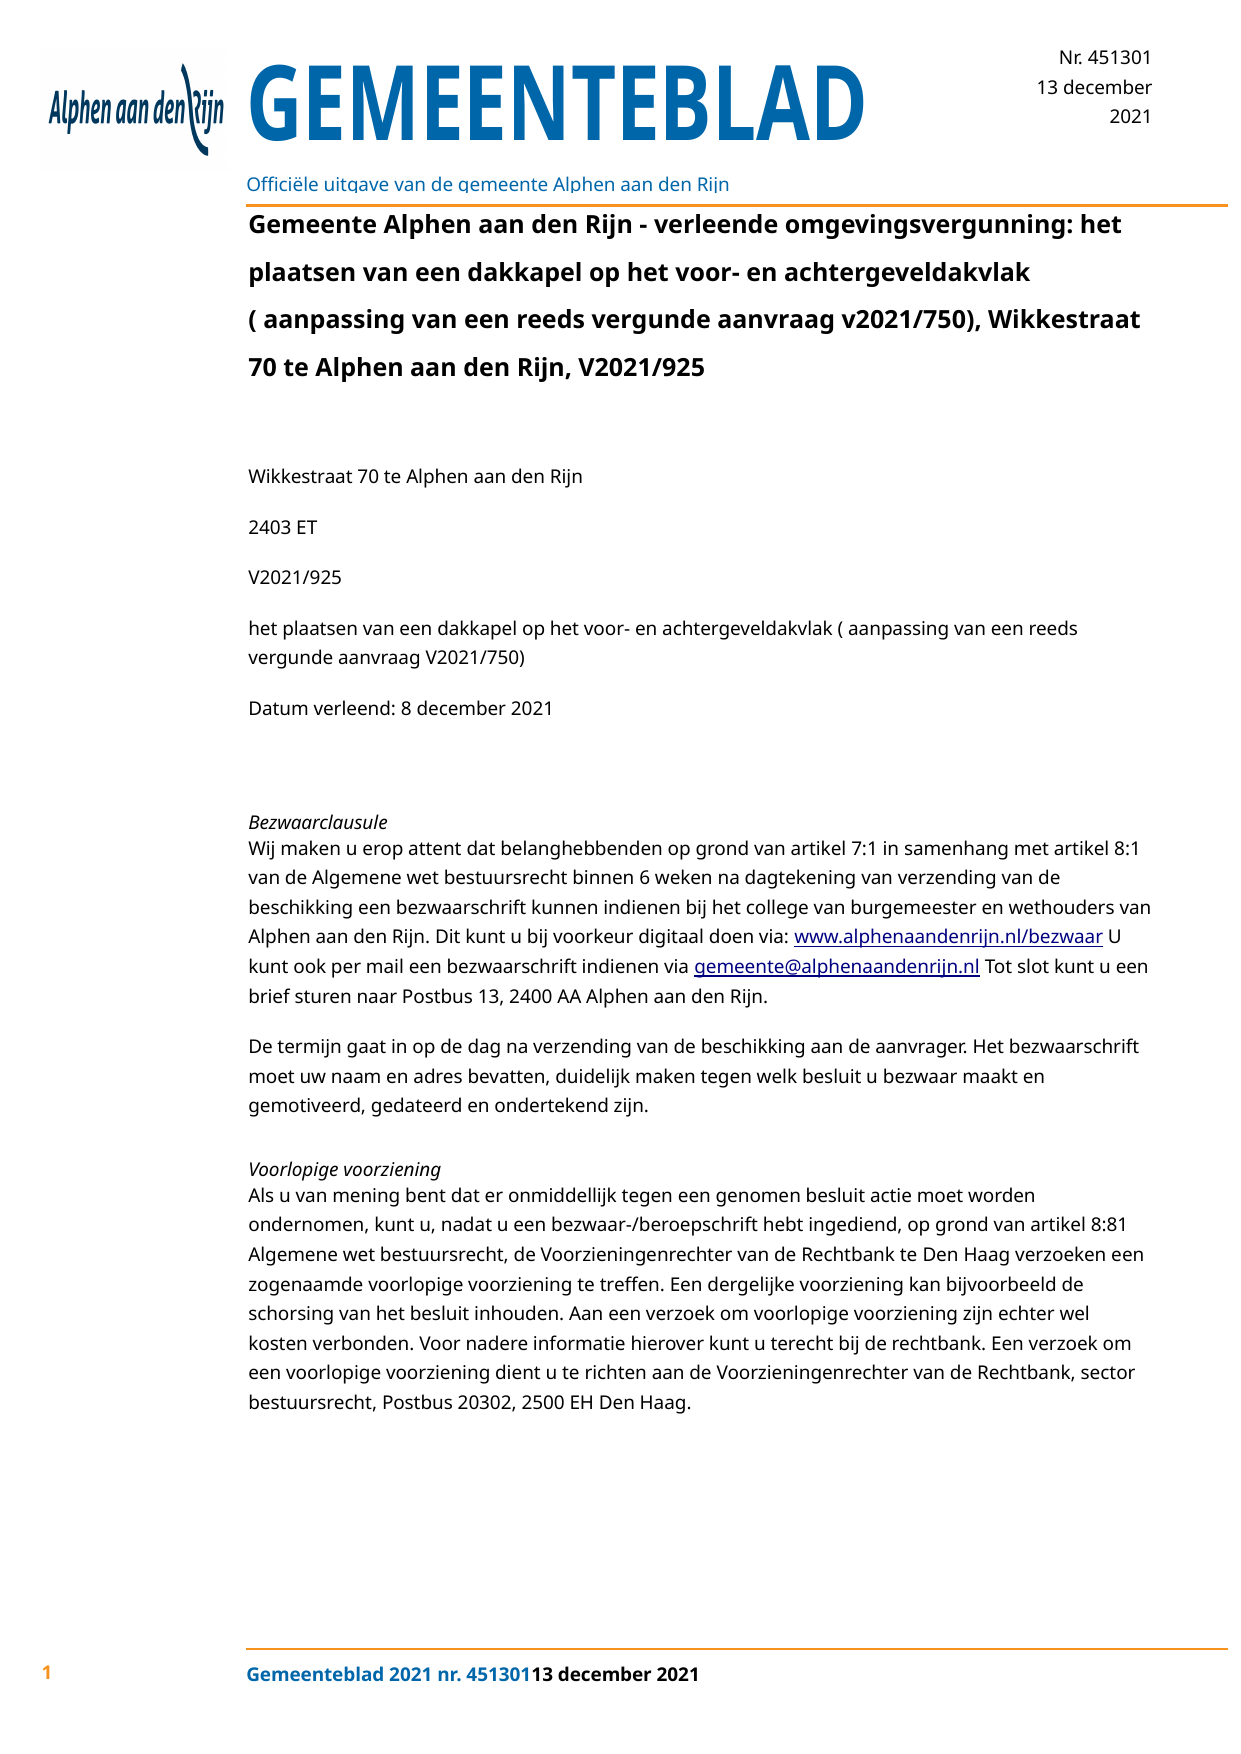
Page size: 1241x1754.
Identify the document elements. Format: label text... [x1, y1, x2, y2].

picture [41, 47, 231, 172]
text het plaatsen van een dakkapel op het voor- en achtergeveldakvlak ( aanpassing van een reeds vergunde aanvraag V2021/750) [248, 615, 1152, 670]
text Gemeente Alphen aan den Rijn - verleende omgevingsvergunning: het plaatsen van een dakkapel op het voor- en achtergeveldakvlak ( aanpassing van een reeds vergunde aanvraag v2021/750), Wikkestraat 70 te Alphen aan den Rijn, V2021/925 [248, 207, 1152, 384]
text Voorlopige voorziening [248, 1156, 1152, 1182]
text Bezwaarclausule [248, 809, 1152, 835]
text Wikkestraat 70 te Alphen aan den Rijn [248, 463, 1152, 489]
text De termijn gaat in op de dag na verzending van de beschikking aan de aanvrager. Het bezwaarschrift moet uw naam en adres bevatten, duidelijk maken tegen welk besluit u bezwaar maakt en gemotiveerd, gedateerd en ondertekend zijn. [248, 1033, 1152, 1118]
text V2021/925 [248, 564, 1152, 590]
text 2403 ET [248, 514, 1152, 540]
text Wij maken u erop attent dat belanghebbenden op grond van artikel 7:1 in samenhang met artikel 8:1 van de Algemene wet bestuursrecht binnen 6 weken na dagtekening van verzending van de beschikking een bezwaarschrift kunnen indienen bij het college van burgemeester en wethouders van Alphen aan den Rijn. Dit kunt u bij voorkeur digitaal doen via: www.alphenaandenrijn.nl/bezwaar U kunt ook per mail een bezwaarschrift indienen via gemeente@alphenaandenrijn.nl Tot slot kunt u een brief sturen naar Postbus 13, 2400 AA Alphen aan den Rijn. [248, 835, 1152, 1008]
text Als u van mening bent dat er onmiddellijk tegen een genomen besluit actie moet worden ondernomen, kunt u, nadat u een bezwaar-/beroepschrift hebt ingediend, op grond van artikel 8:81 Algemene wet bestuursrecht, de Voorzieningenrechter van de Rechtbank te Den Haag verzoeken een zogenaamde voorlopige voorziening te treffen. Een dergelijke voorziening kan bijvoorbeeld de schorsing van het besluit inhouden. Aan een verzoek om voorlopige voorziening zijn echter wel kosten verbonden. Voor nadere informatie hierover kunt u terecht bij de rechtbank. Een verzoek om een voorlopige voorziening dient u te richten aan de Voorzieningenrechter van de Rechtbank, sector bestuursrecht, Postbus 20302, 2500 EH Den Haag. [248, 1182, 1152, 1415]
text Datum verleend: 8 december 2021 [248, 695, 1152, 721]
